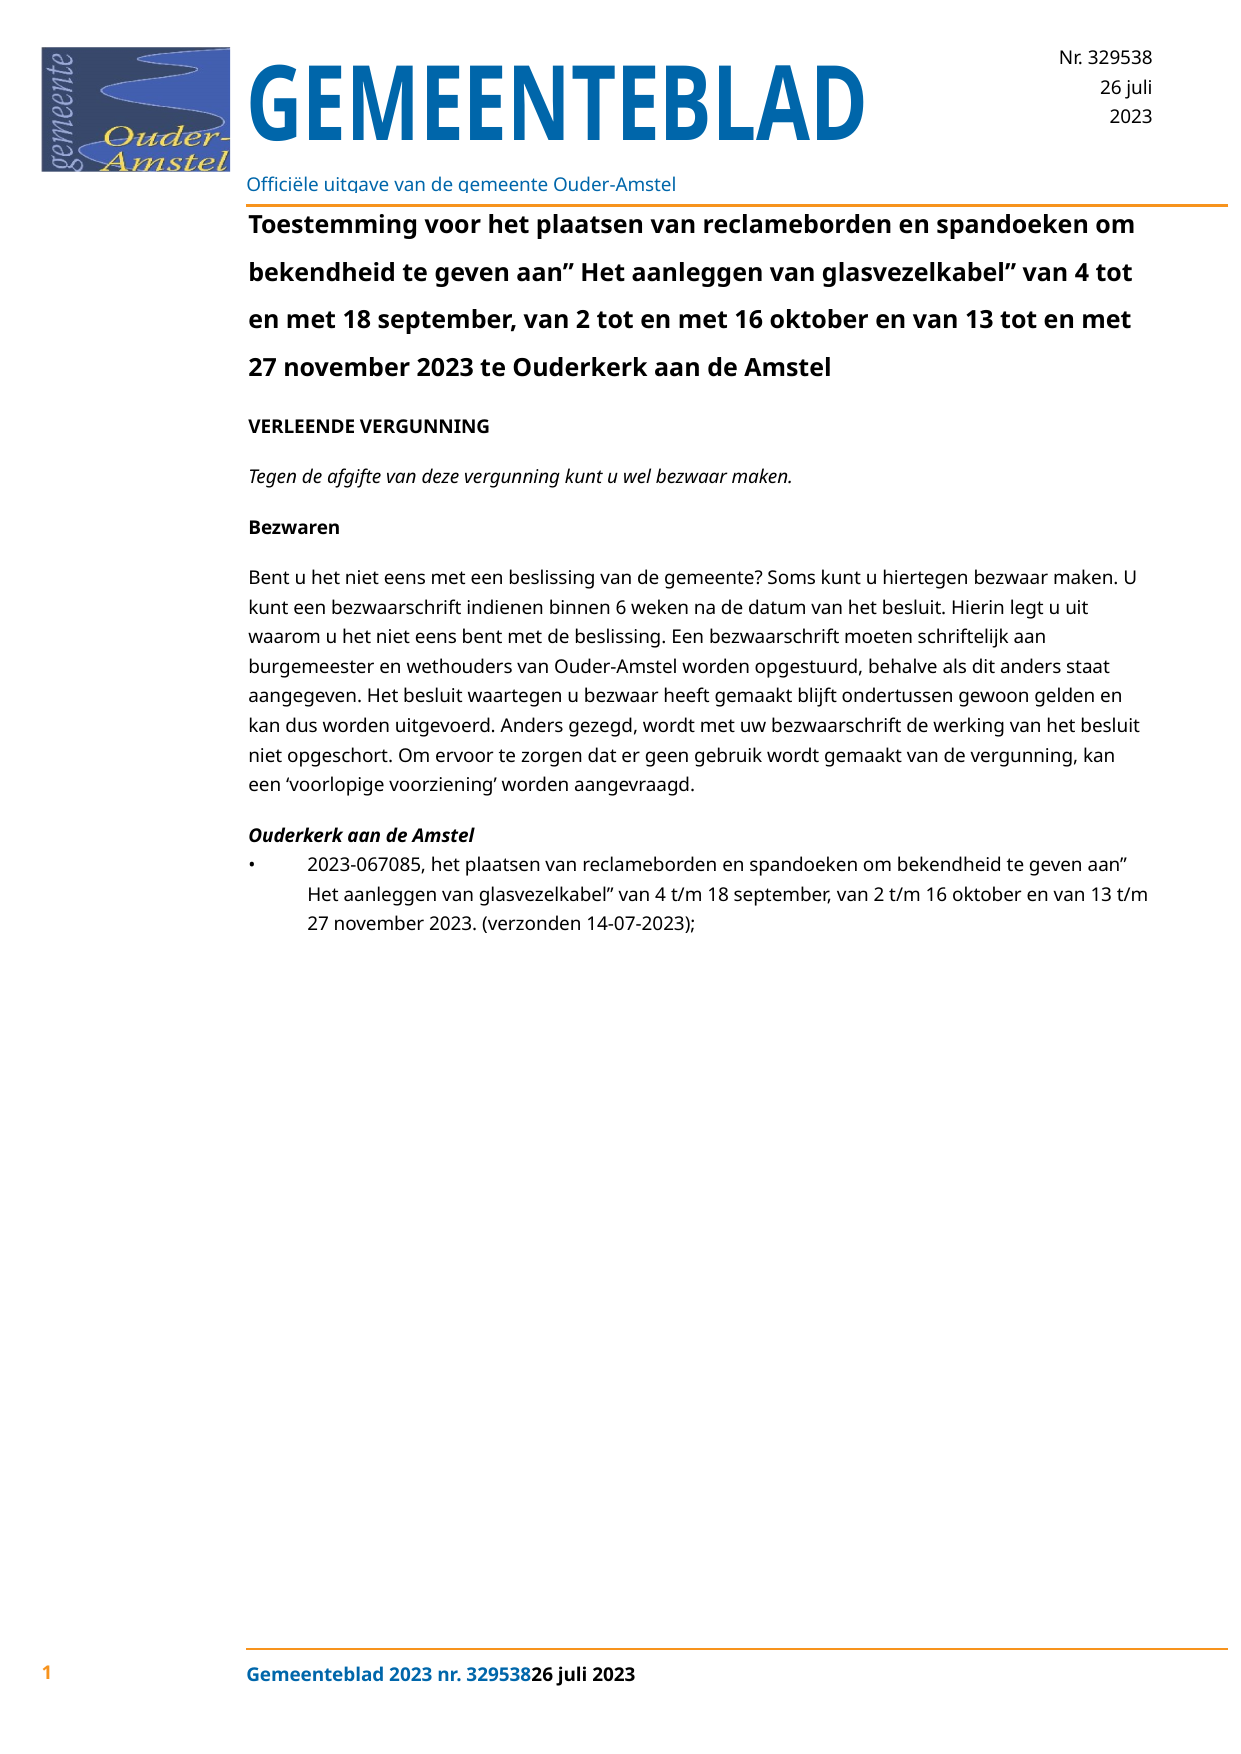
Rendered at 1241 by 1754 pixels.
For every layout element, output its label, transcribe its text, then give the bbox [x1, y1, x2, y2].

text Bezwaren [248, 514, 1152, 540]
text Bent u het niet eens met een beslissing van de gemeente? Soms kunt u hiertegen bezwaar maken. U kunt een bezwaarschrift indienen binnen 6 weken na de datum van het besluit. Hierin legt u uit waarom u het niet eens bent met de beslissing. Een bezwaarschrift moeten schriftelijk aan burgemeester en wethouders van Ouder-Amstel worden opgestuurd, behalve als dit anders staat aangegeven. Het besluit waartegen u bezwaar heeft gemaakt blijft ondertussen gewoon gelden en kan dus worden uitgevoerd. Anders gezegd, wordt met uw bezwaarschrift de werking van het besluit niet opgeschort. Om ervoor te zorgen dat er geen gebruik wordt gemaakt van de vergunning, kan een ‘voorlopige voorziening’ worden aangevraagd. [248, 564, 1152, 797]
text Toestemming voor het plaatsen van reclameborden en spandoeken om bekendheid te geven aan” Het aanleggen van glasvezelkabel” van 4 tot en met 18 september, van 2 tot en met 16 oktober en van 13 tot en met 27 november 2023 te Ouderkerk aan de Amstel [248, 207, 1152, 384]
text Tegen de afgifte van deze vergunning kunt u wel bezwaar maken. [248, 463, 1152, 489]
list 2023-067085, het plaatsen van reclameborden en spandoeken om bekendheid te geven aan” Het aanleggen van glasvezelkabel” van 4 t/m 18 september, van 2 t/m 16 oktober en van 13 t/m 27 november 2023. (verzonden 14-07-2023); [248, 851, 1152, 936]
text VERLEENDE VERGUNNING [248, 413, 1152, 439]
text Ouderkerk aan de Amstel [248, 822, 1152, 848]
picture [41, 47, 231, 172]
